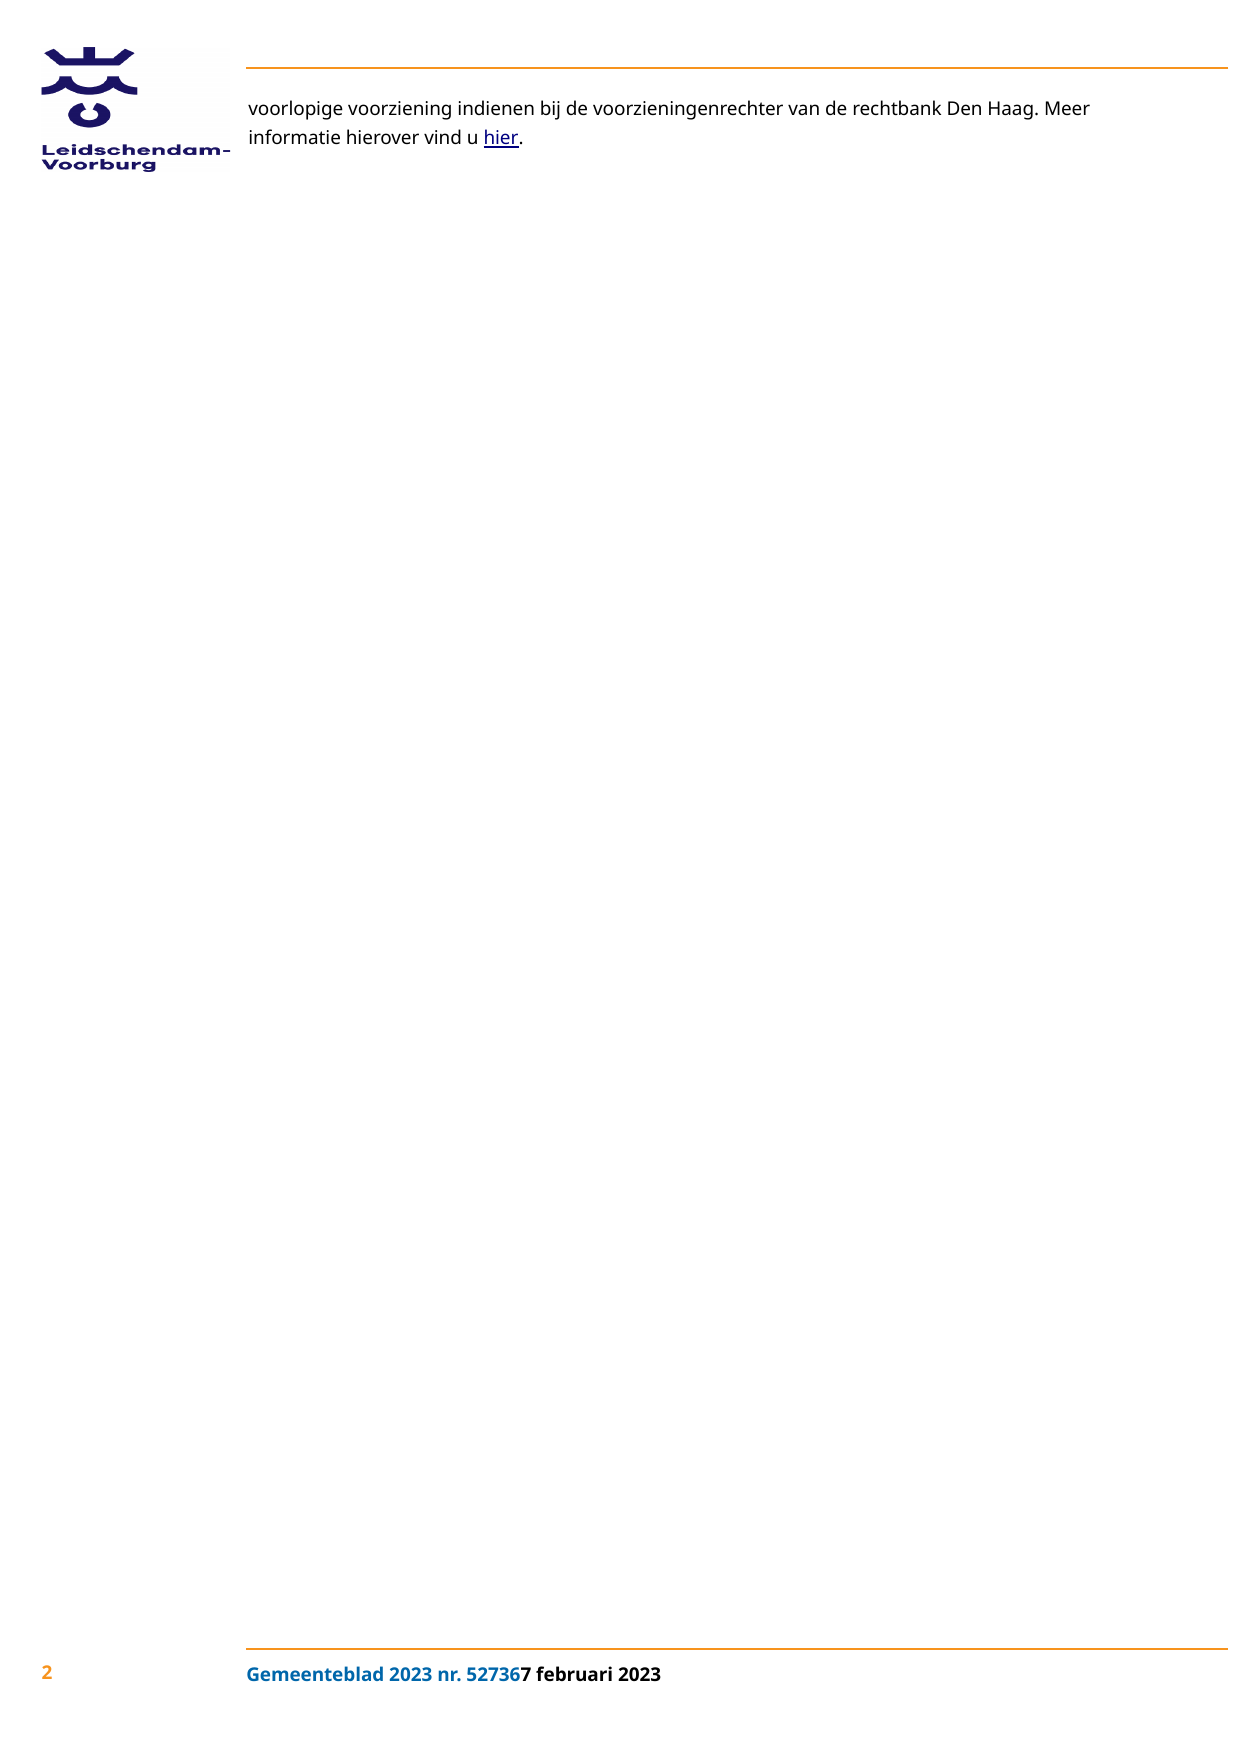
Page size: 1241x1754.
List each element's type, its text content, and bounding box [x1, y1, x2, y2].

text voorlopige voorziening indienen bij de voorzieningenrechter van de rechtbank Den Haag. Meer informatie hierover vind u hier. [248, 95, 1152, 150]
picture [41, 47, 231, 172]
